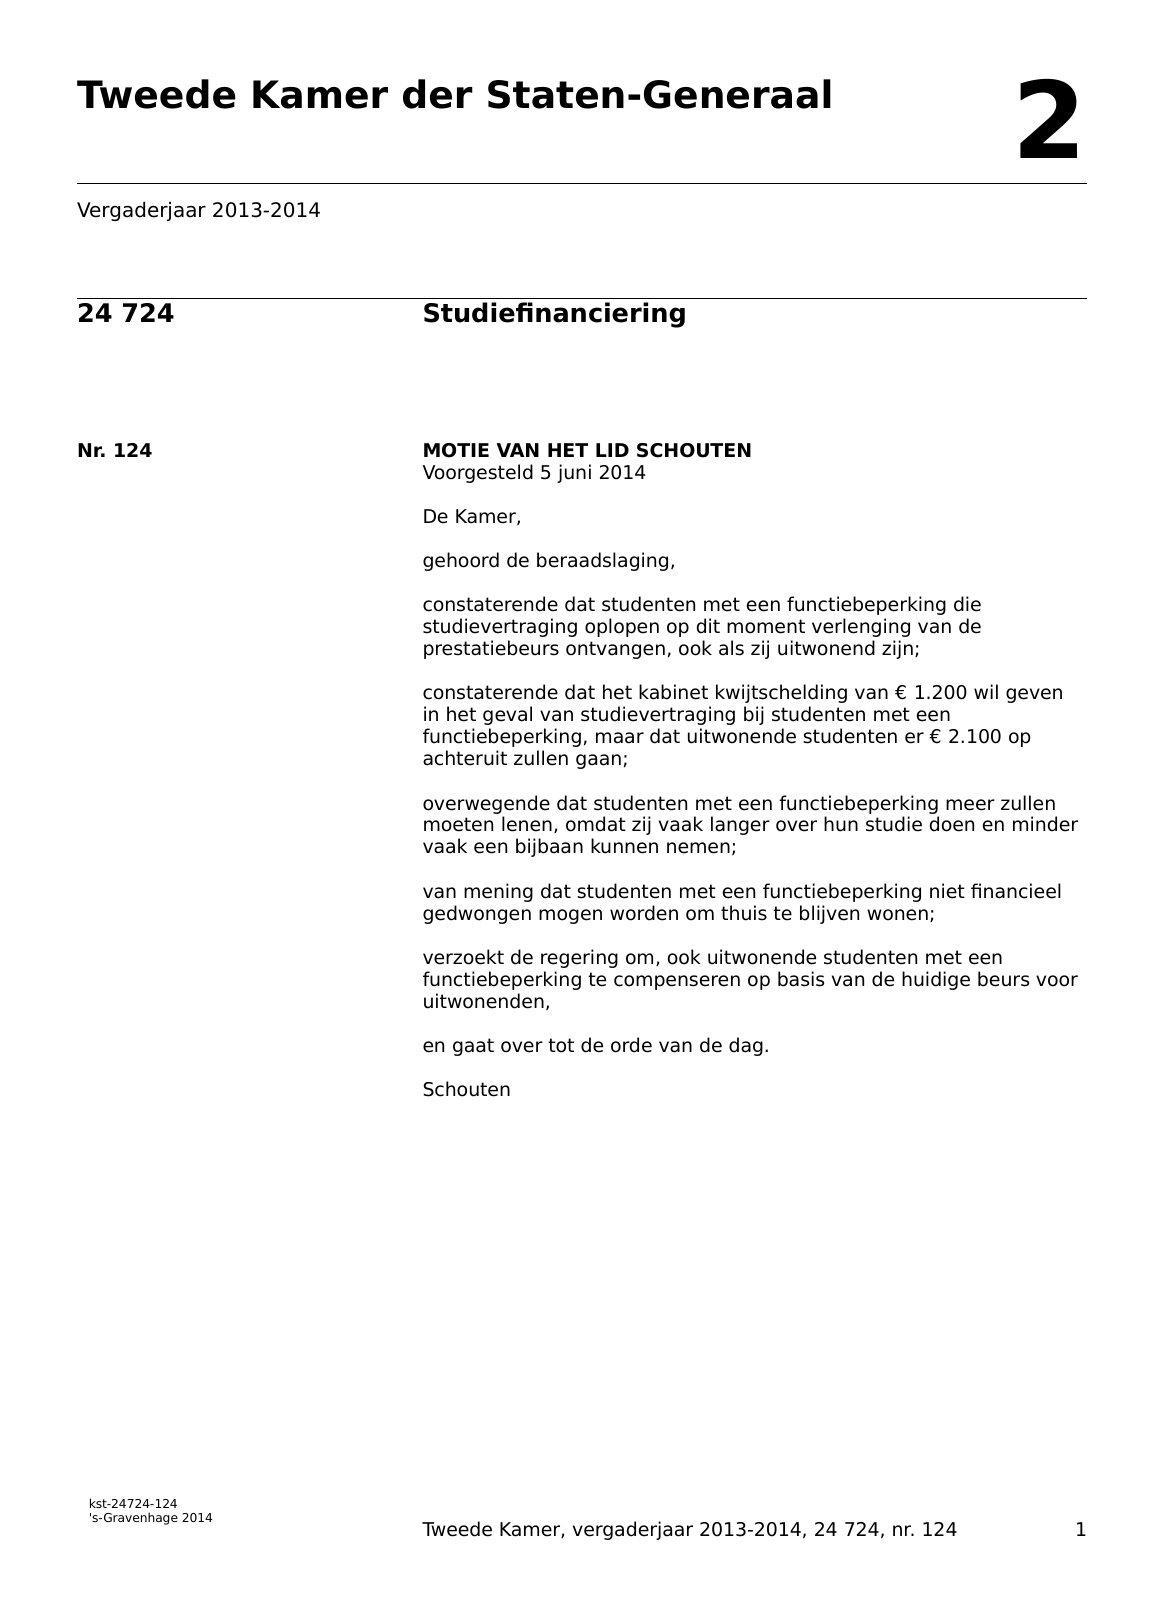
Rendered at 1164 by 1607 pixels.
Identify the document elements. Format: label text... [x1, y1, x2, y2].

table_header 2 [886, 59, 1087, 183]
subtitle Nr. 124 MOTIE VAN HET LID SCHOUTEN [77, 440, 1087, 462]
text constaterende dat studenten met een functiebeperking die studievertraging oplopen op dit moment verlenging van de prestatiebeurs ontvangen, ook als zij uitwonend zijn; [422, 594, 1087, 660]
text overwegende dat studenten met een functiebeperking meer zullen moeten lenen, omdat zij vaak langer over hun studie doen en minder vaak een bijbaan kunnen nemen; [422, 792, 1087, 858]
text kst-24724-124 [88, 1497, 323, 1511]
text De Kamer, [422, 506, 1087, 528]
text 's-Gravenhage 2014 [88, 1511, 323, 1525]
text gehoord de beraadslaging, [422, 550, 1087, 572]
text verzoekt de regering om, ook uitwonende studenten met een functiebeperking te compenseren op basis van de huidige beurs voor uitwonenden, [422, 947, 1087, 1013]
text en gaat over tot de orde van de dag. [422, 1035, 1087, 1057]
text Voorgesteld 5 juni 2014 [422, 462, 1087, 484]
subtitle 24 724 Studiefinanciering [77, 299, 1087, 329]
text Schouten [422, 1079, 1087, 1101]
table_header Tweede Kamer der Staten-Generaal [77, 59, 886, 183]
text van mening dat studenten met een functiebeperking niet financieel gedwongen mogen worden om thuis te blijven wonen; [422, 881, 1087, 924]
table_cell Vergaderjaar 2013-2014 [77, 184, 1087, 298]
text constaterende dat het kabinet kwijtschelding van € 1.200 wil geven in het geval van studievertraging bij studenten met een functiebeperking, maar dat uitwonende studenten er € 2.100 op achteruit zullen gaan; [422, 682, 1087, 770]
